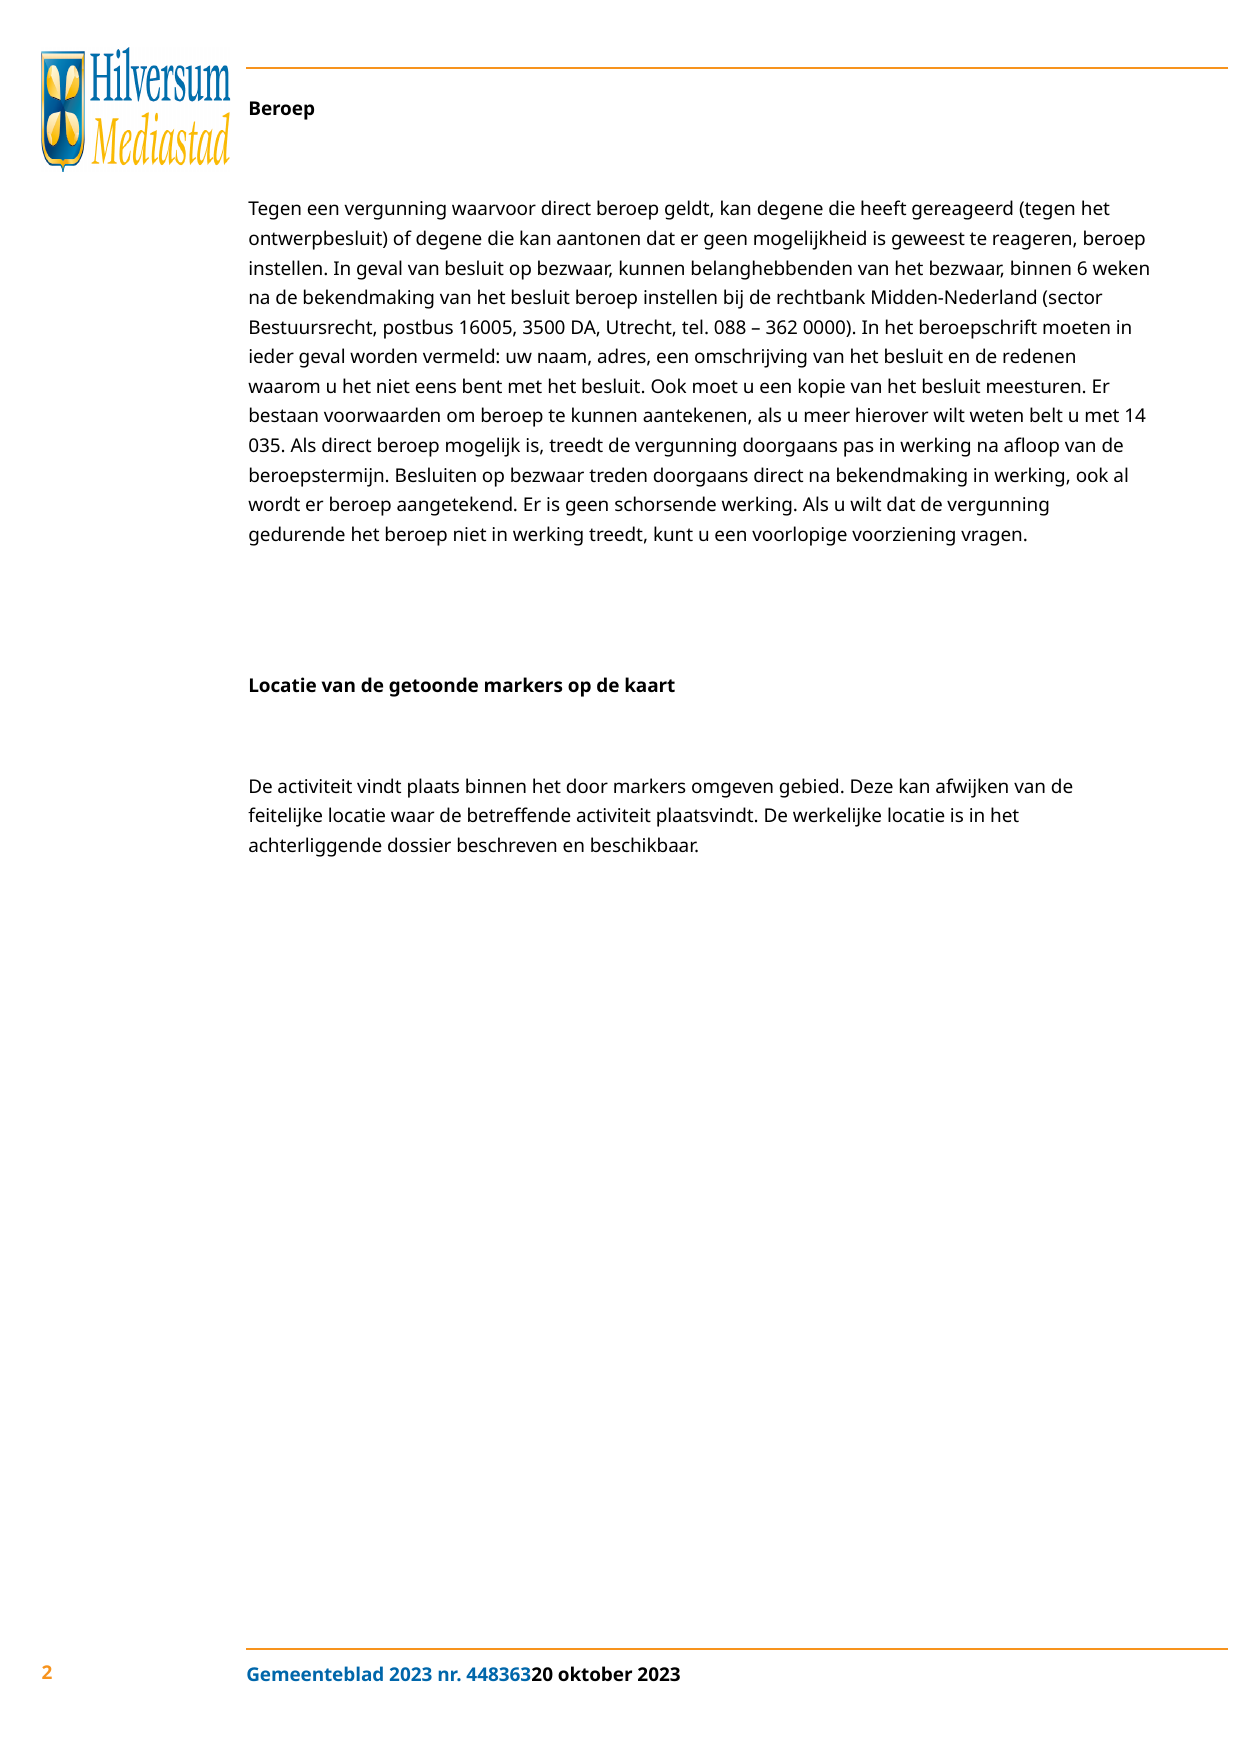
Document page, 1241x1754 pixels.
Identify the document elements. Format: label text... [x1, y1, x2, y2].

text De activiteit vindt plaats binnen het door markers omgeven gebied. Deze kan afwijken van de feitelijke locatie waar de betreffende activiteit plaatsvindt. De werkelijke locatie is in het achterliggende dossier beschreven en beschikbaar. [248, 773, 1152, 858]
picture [41, 47, 231, 172]
text Beroep [248, 95, 1152, 121]
text Tegen een vergunning waarvoor direct beroep geldt, kan degene die heeft gereageerd (tegen het ontwerpbesluit) of degene die kan aantonen dat er geen mogelijkheid is geweest te reageren, beroep instellen. In geval van besluit op bezwaar, kunnen belanghebbenden van het bezwaar, binnen 6 weken na de bekendmaking van het besluit beroep instellen bij de rechtbank Midden-Nederland (sector Bestuursrecht, postbus 16005, 3500 DA, Utrecht, tel. 088 – 362 0000). In het beroepschrift moeten in ieder geval worden vermeld: uw naam, adres, een omschrijving van het besluit en de redenen waarom u het niet eens bent met het besluit. Ook moet u een kopie van het besluit meesturen. Er bestaan voorwaarden om beroep te kunnen aantekenen, als u meer hierover wilt weten belt u met 14 035. Als direct beroep mogelijk is, treedt de vergunning doorgaans pas in werking na afloop van de beroepstermijn. Besluiten op bezwaar treden doorgaans direct na bekendmaking in werking, ook al wordt er beroep aangetekend. Er is geen schorsende werking. Als u wilt dat de vergunning gedurende het beroep niet in werking treedt, kunt u een voorlopige voorziening vragen. [248, 196, 1152, 547]
text Locatie van de getoonde markers op de kaart [248, 672, 1152, 698]
